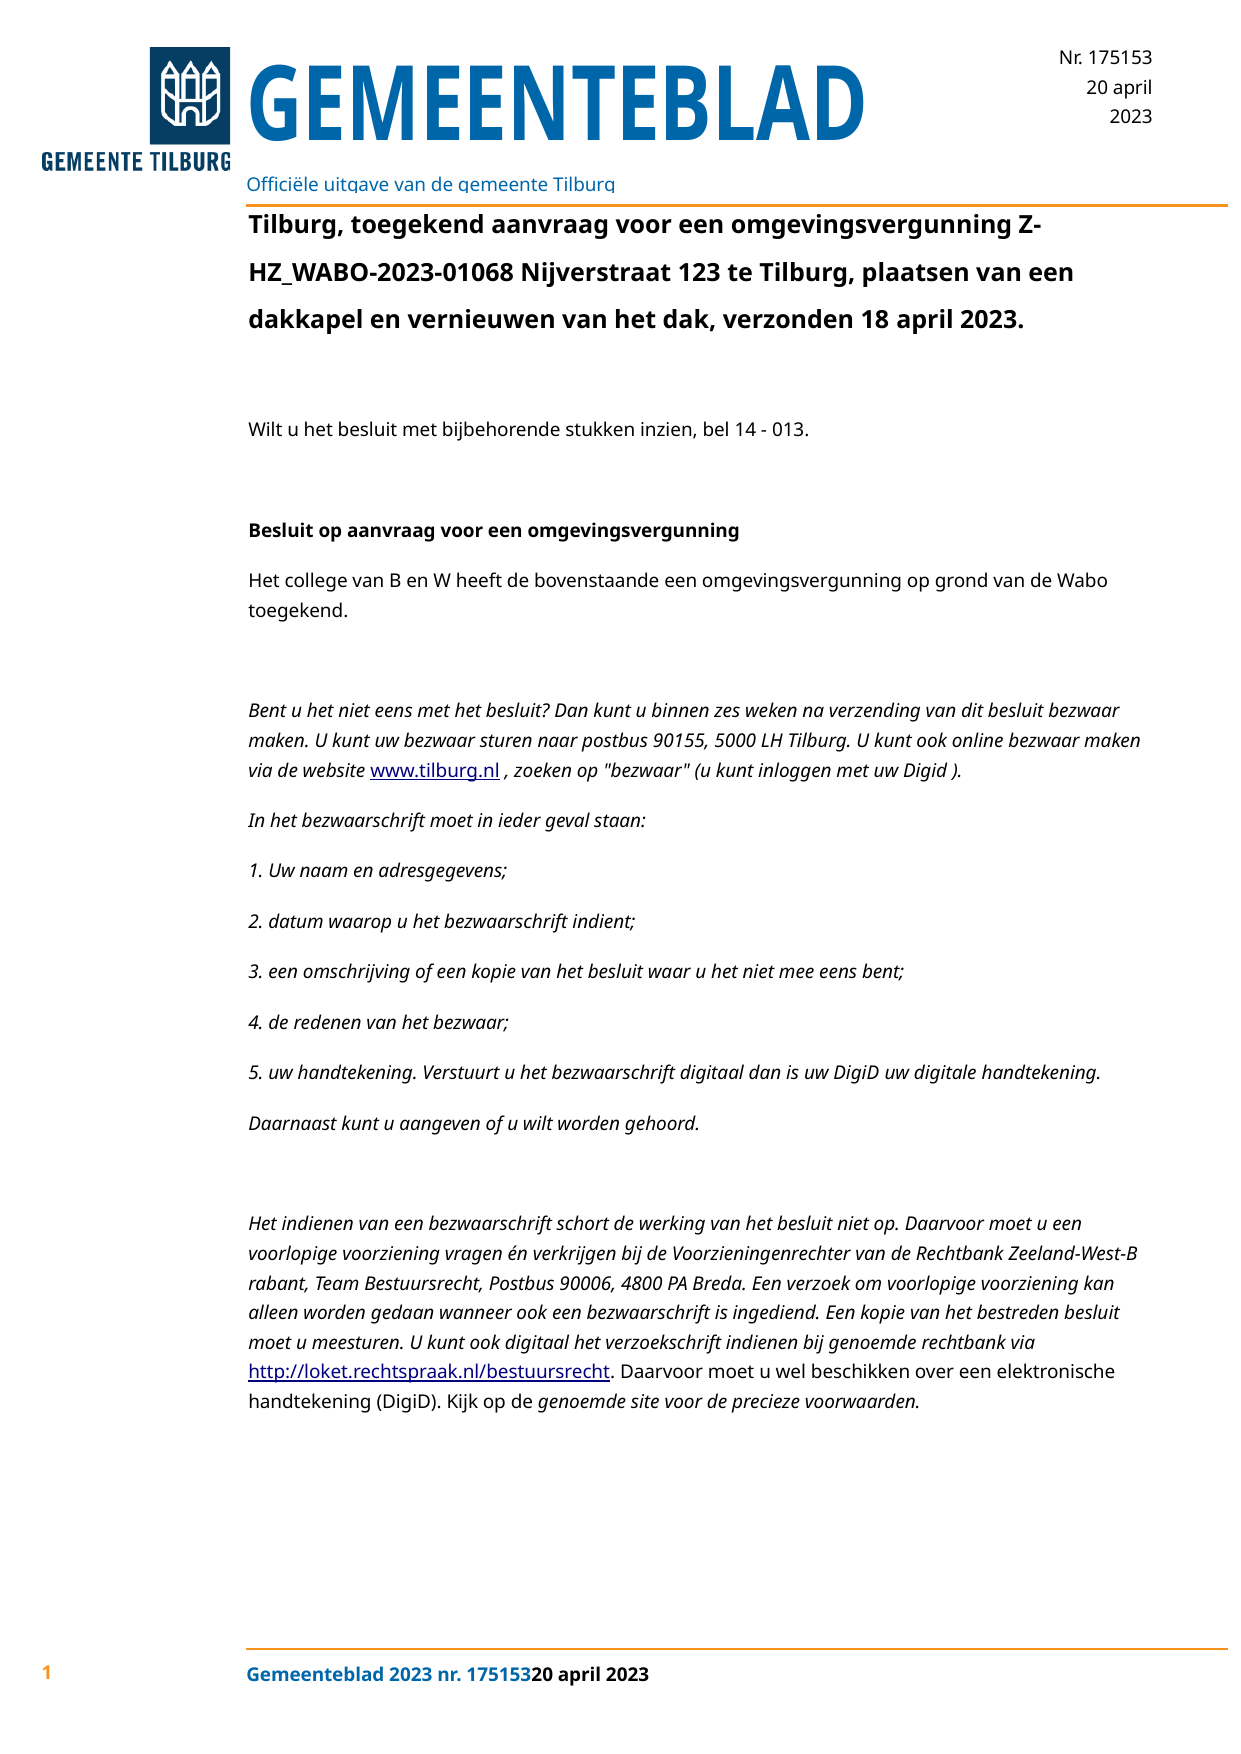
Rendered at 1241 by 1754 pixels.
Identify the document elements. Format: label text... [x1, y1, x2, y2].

text 5. uw handtekening. Verstuurt u het bezwaarschrift digitaal dan is uw DigiD uw digitale handtekening. [248, 1059, 1152, 1085]
text Bent u het niet eens met het besluit? Dan kunt u binnen zes weken na verzending van dit besluit bezwaar maken. U kunt uw bezwaar sturen naar postbus 90155, 5000 LH Tilburg. U kunt ook online bezwaar maken via de website www.tilburg.nl , zoeken op "bezwaar" (u kunt inloggen met uw Digid ). [248, 698, 1152, 782]
text Daarnaast kunt u aangeven of u wilt worden gehoord. [248, 1110, 1152, 1135]
text 3. een omschrijving of een kopie van het besluit waar u het niet mee eens bent; [248, 958, 1152, 984]
text 1. Uw naam en adresgegevens; [248, 858, 1152, 883]
text 2. datum waarop u het bezwaarschrift indient; [248, 908, 1152, 934]
text Wilt u het besluit met bijbehorende stukken inzien, bel 14 - 013. [248, 416, 1152, 442]
text In het bezwaarschrift moet in ieder geval staan: [248, 807, 1152, 833]
picture [41, 47, 231, 172]
text Tilburg, toegekend aanvraag voor een omgevingsvergunning Z-HZ_WABO-2023-01068 Nijverstraat 123 te Tilburg, plaatsen van een dakkapel en vernieuwen van het dak, verzonden 18 april 2023. [248, 207, 1152, 336]
text 4. de redenen van het bezwaar; [248, 1009, 1152, 1034]
text Het indienen van een bezwaarschrift schort de werking van het besluit niet op. Daarvoor moet u een voorlopige voorziening vragen én verkrijgen bij de Voorzieningenrechter van de Rechtbank Zeeland-West-B rabant, Team Bestuursrecht, Postbus 90006, 4800 PA Breda. Een verzoek om voorlopige voorziening kan alleen worden gedaan wanneer ook een bezwaarschrift is ingediend. Een kopie van het bestreden besluit moet u meesturen. U kunt ook digitaal het verzoekschrift indienen bij genoemde rechtbank via http://loket.rechtspraak.nl/bestuursrecht. Daarvoor moet u wel beschikken over een elektronische handtekening (DigiD). Kijk op de genoemde site voor de precieze voorwaarden. [248, 1211, 1152, 1414]
text Besluit op aanvraag voor een omgevingsvergunning [248, 517, 1152, 542]
text Het college van B en W heeft de bovenstaande een omgevingsvergunning op grond van de Wabo toegekend. [248, 567, 1152, 622]
